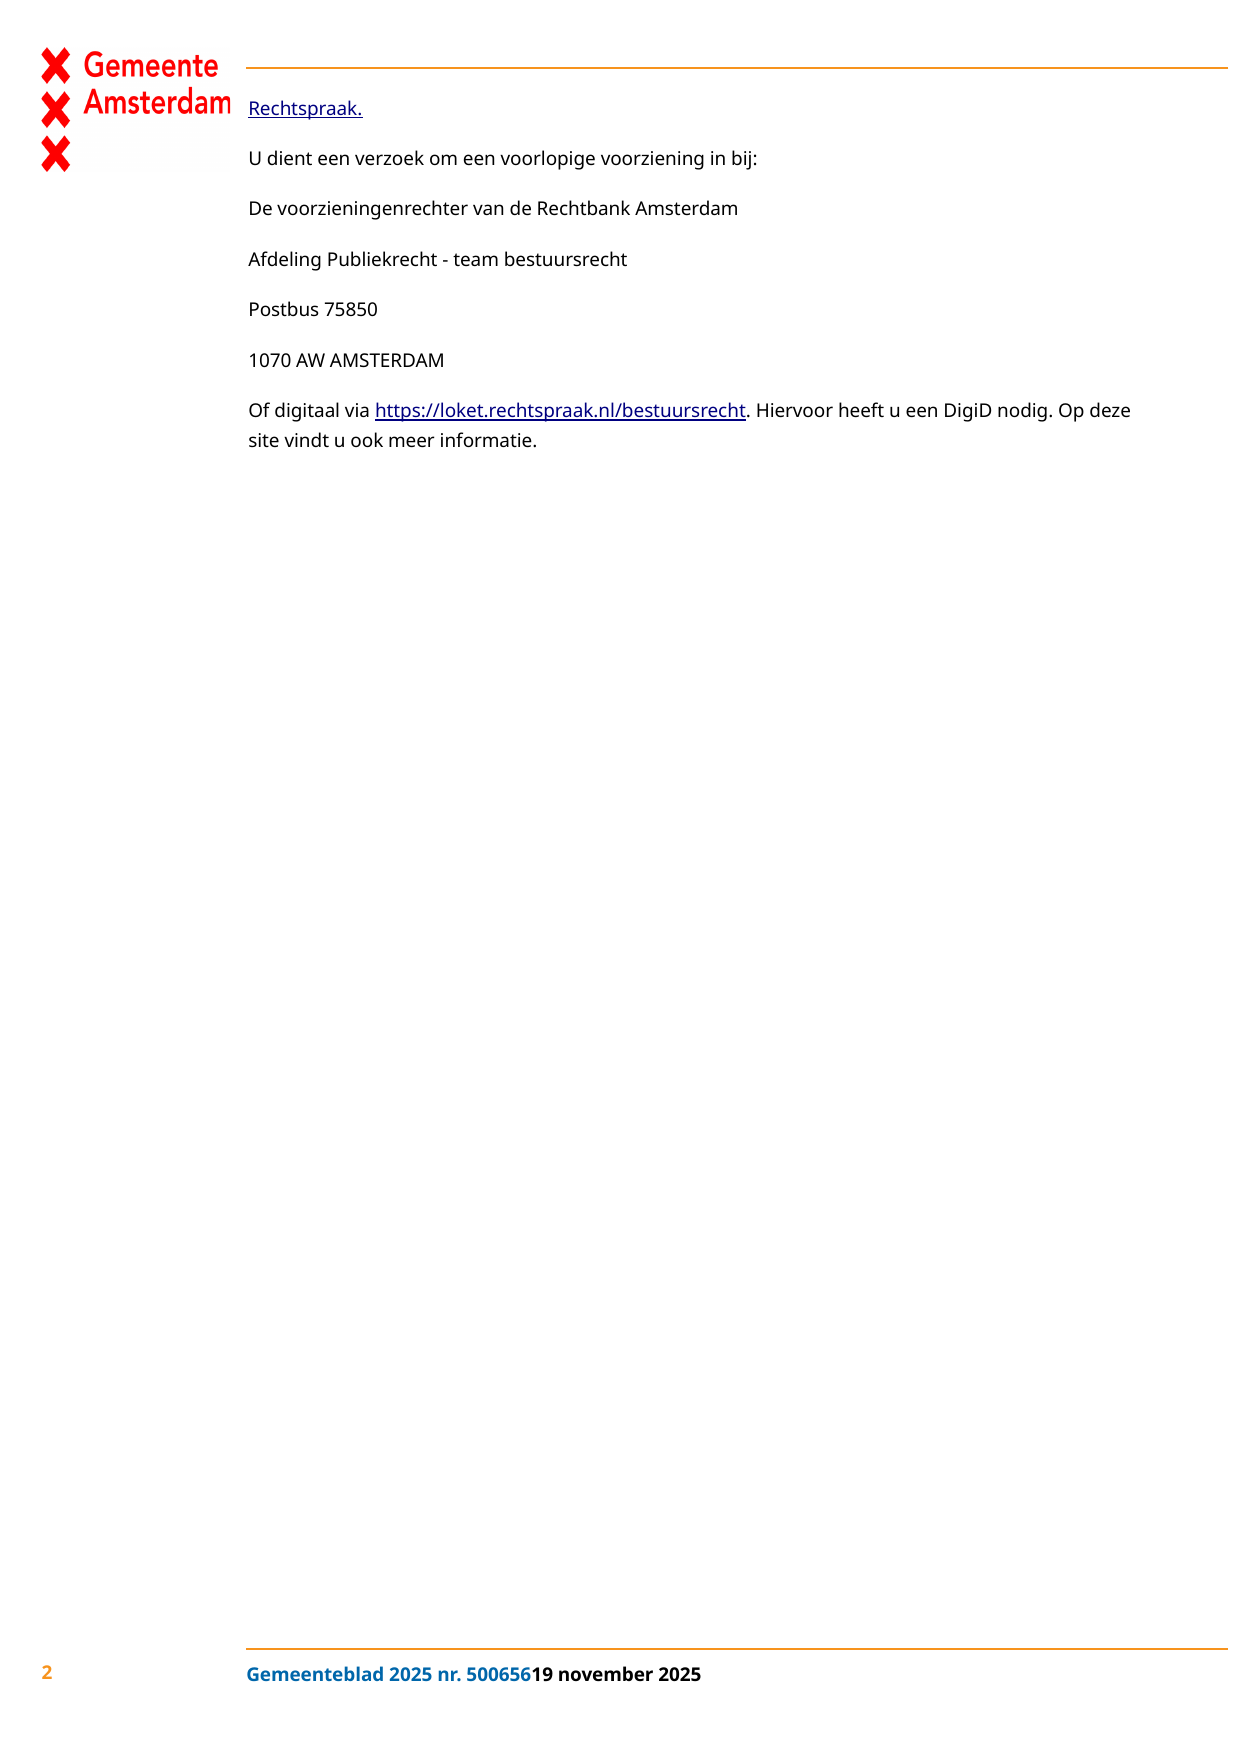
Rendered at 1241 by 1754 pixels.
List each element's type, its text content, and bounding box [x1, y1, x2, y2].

text Of digitaal via https://loket.rechtspraak.nl/bestuursrecht. Hiervoor heeft u een DigiD nodig. Op deze site vindt u ook meer informatie. [248, 397, 1152, 453]
picture [41, 47, 231, 172]
text Postbus 75850 [248, 296, 1152, 322]
text Rechtspraak. [248, 95, 1152, 121]
text De voorzieningenrechter van de Rechtbank Amsterdam [248, 196, 1152, 221]
text U dient een verzoek om een voorlopige voorziening in bij: [248, 145, 1152, 171]
text Afdeling Publiekrecht - team bestuursrecht [248, 246, 1152, 272]
text 1070 AW AMSTERDAM [248, 347, 1152, 373]
